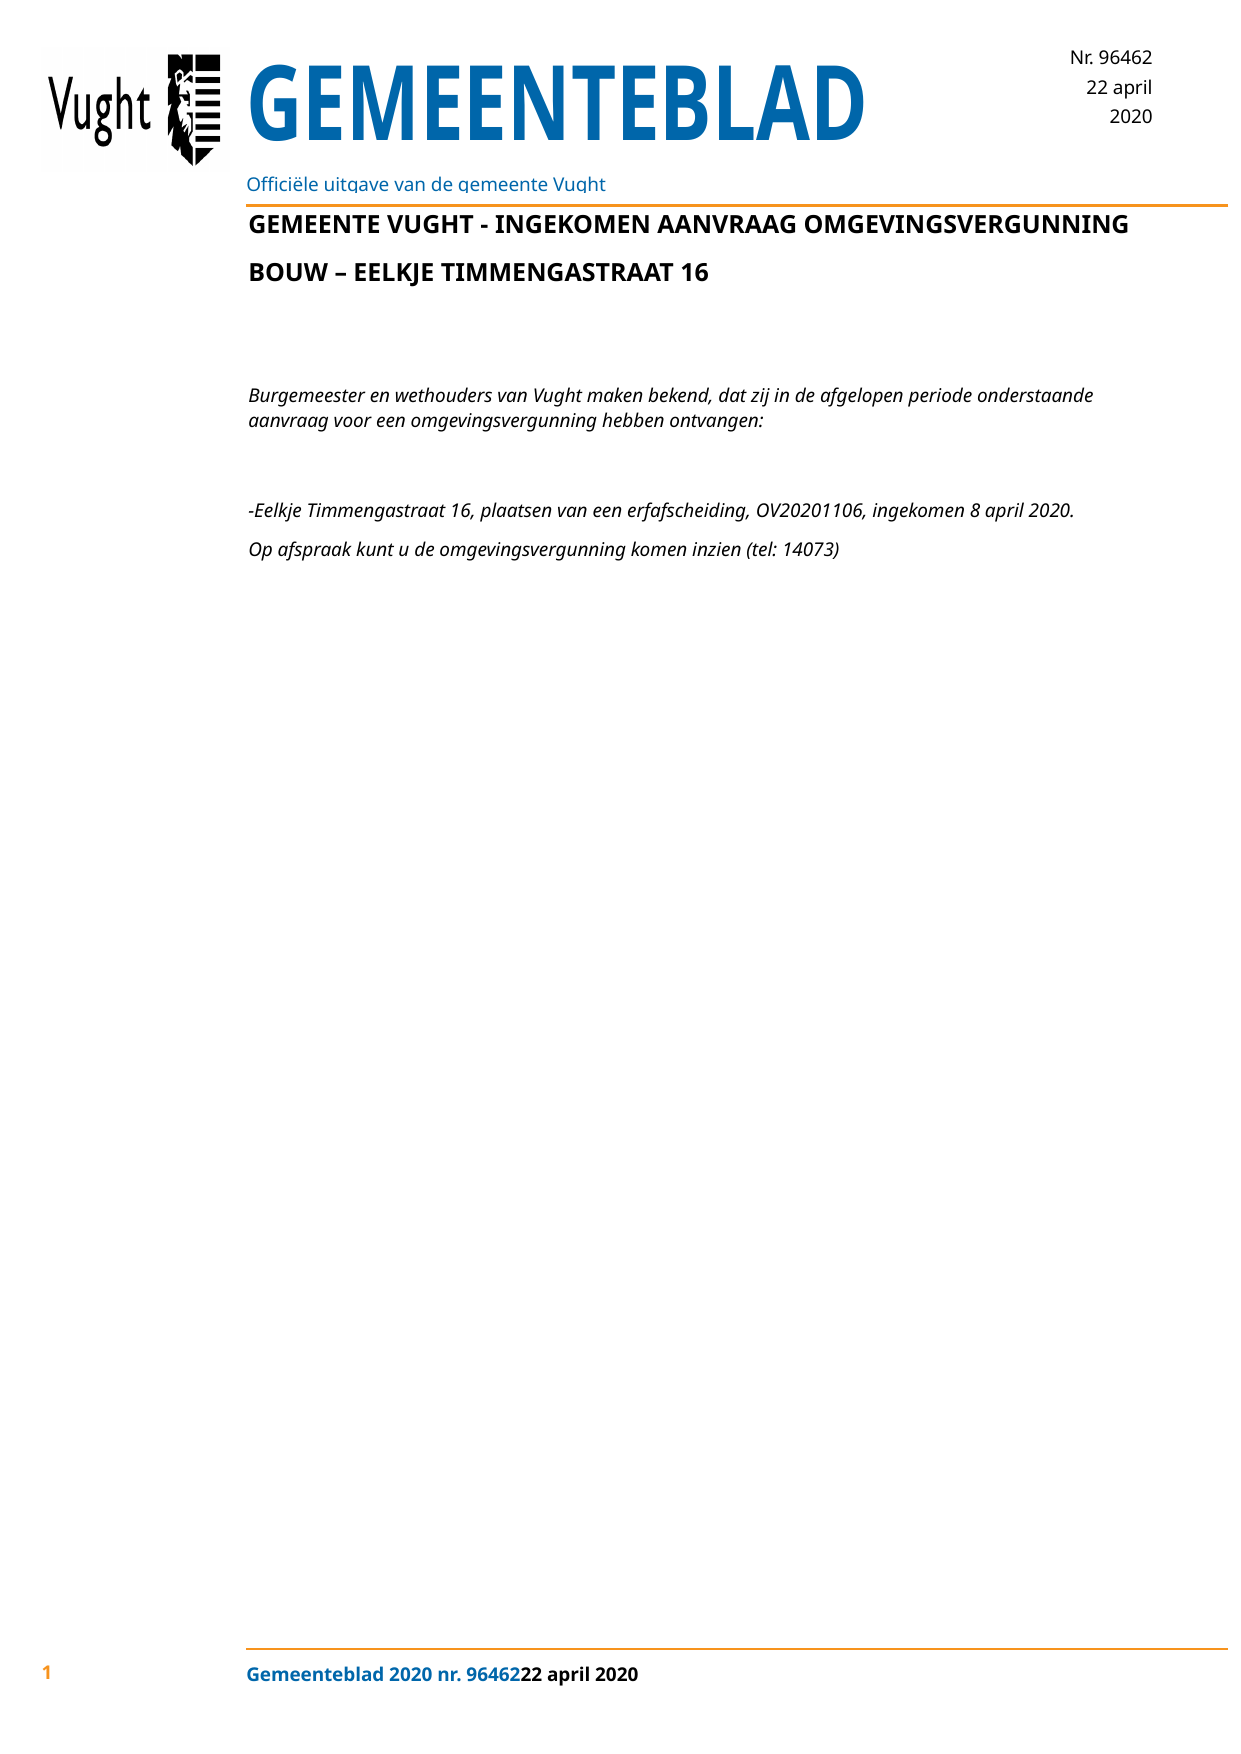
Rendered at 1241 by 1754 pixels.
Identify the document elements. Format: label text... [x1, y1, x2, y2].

text Burgemeester en wethouders van Vught maken bekend, dat zij in de afgelopen periode onderstaande aanvraag voor een omgevingsvergunning hebben ontvangen: [248, 382, 1152, 433]
text Op afspraak kunt u de omgevingsvergunning komen inzien (tel: 14073) [248, 537, 1152, 562]
text GEMEENTE VUGHT - INGEKOMEN AANVRAAG OMGEVINGSVERGUNNING BOUW – EELKJE TIMMENGASTRAAT 16 [248, 207, 1152, 288]
text -Eelkje Timmengastraat 16, plaatsen van een erfafscheiding, OV20201106, ingekomen 8 april 2020. [248, 497, 1152, 523]
picture [41, 47, 231, 172]
